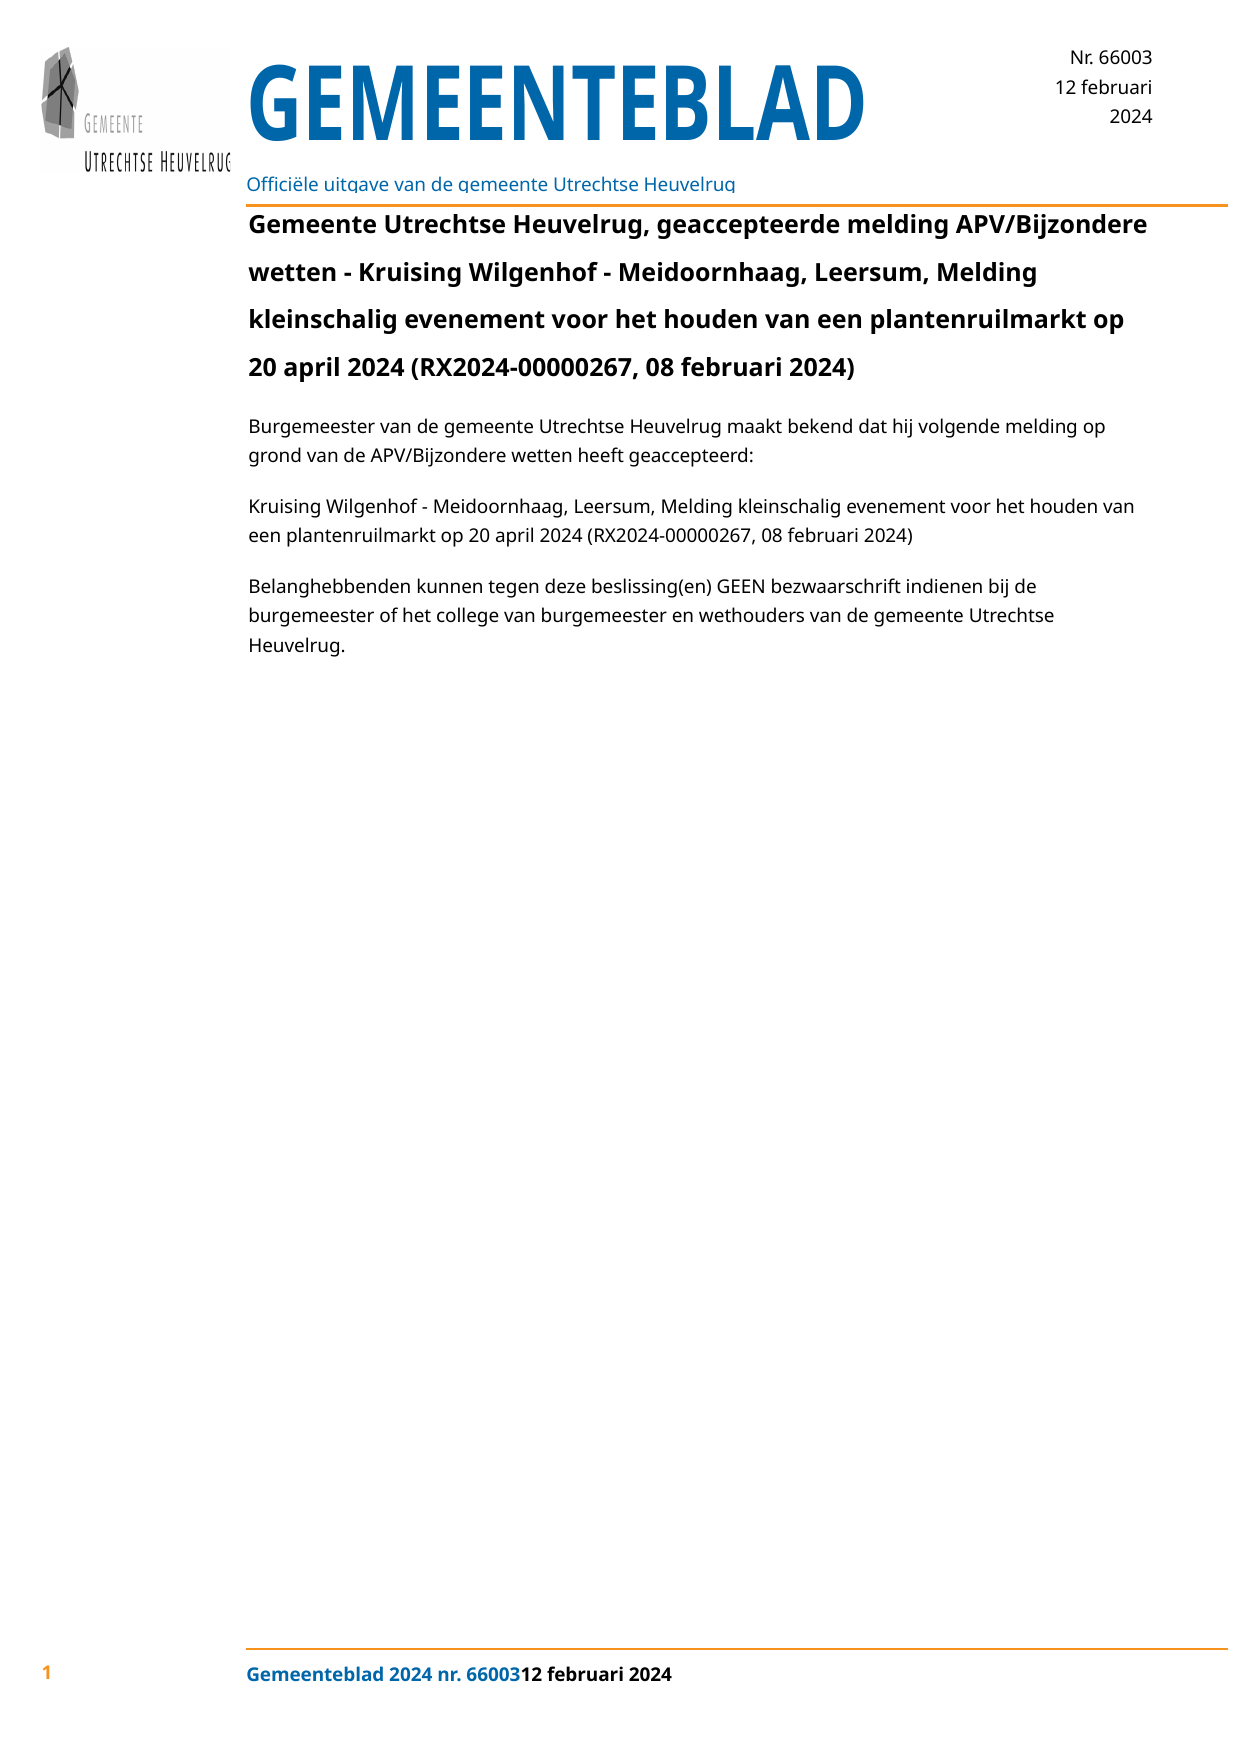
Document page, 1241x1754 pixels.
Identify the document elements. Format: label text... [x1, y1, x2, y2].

picture [41, 47, 231, 172]
text Gemeente Utrechtse Heuvelrug, geaccepteerde melding APV/Bijzondere wetten - Kruising Wilgenhof - Meidoornhaag, Leersum, Melding kleinschalig evenement voor het houden van een plantenruilmarkt op 20 april 2024 (RX2024-00000267, 08 februari 2024) [248, 207, 1152, 384]
text Kruising Wilgenhof - Meidoornhaag, Leersum, Melding kleinschalig evenement voor het houden van een plantenruilmarkt op 20 april 2024 (RX2024-00000267, 08 februari 2024) [248, 493, 1152, 548]
text Belanghebbenden kunnen tegen deze beslissing(en) GEEN bezwaarschrift indienen bij de burgemeester of het college van burgemeester en wethouders van de gemeente Utrechtse Heuvelrug. [248, 573, 1152, 658]
text Burgemeester van de gemeente Utrechtse Heuvelrug maakt bekend dat hij volgende melding op grond van de APV/Bijzondere wetten heeft geaccepteerd: [248, 413, 1152, 468]
